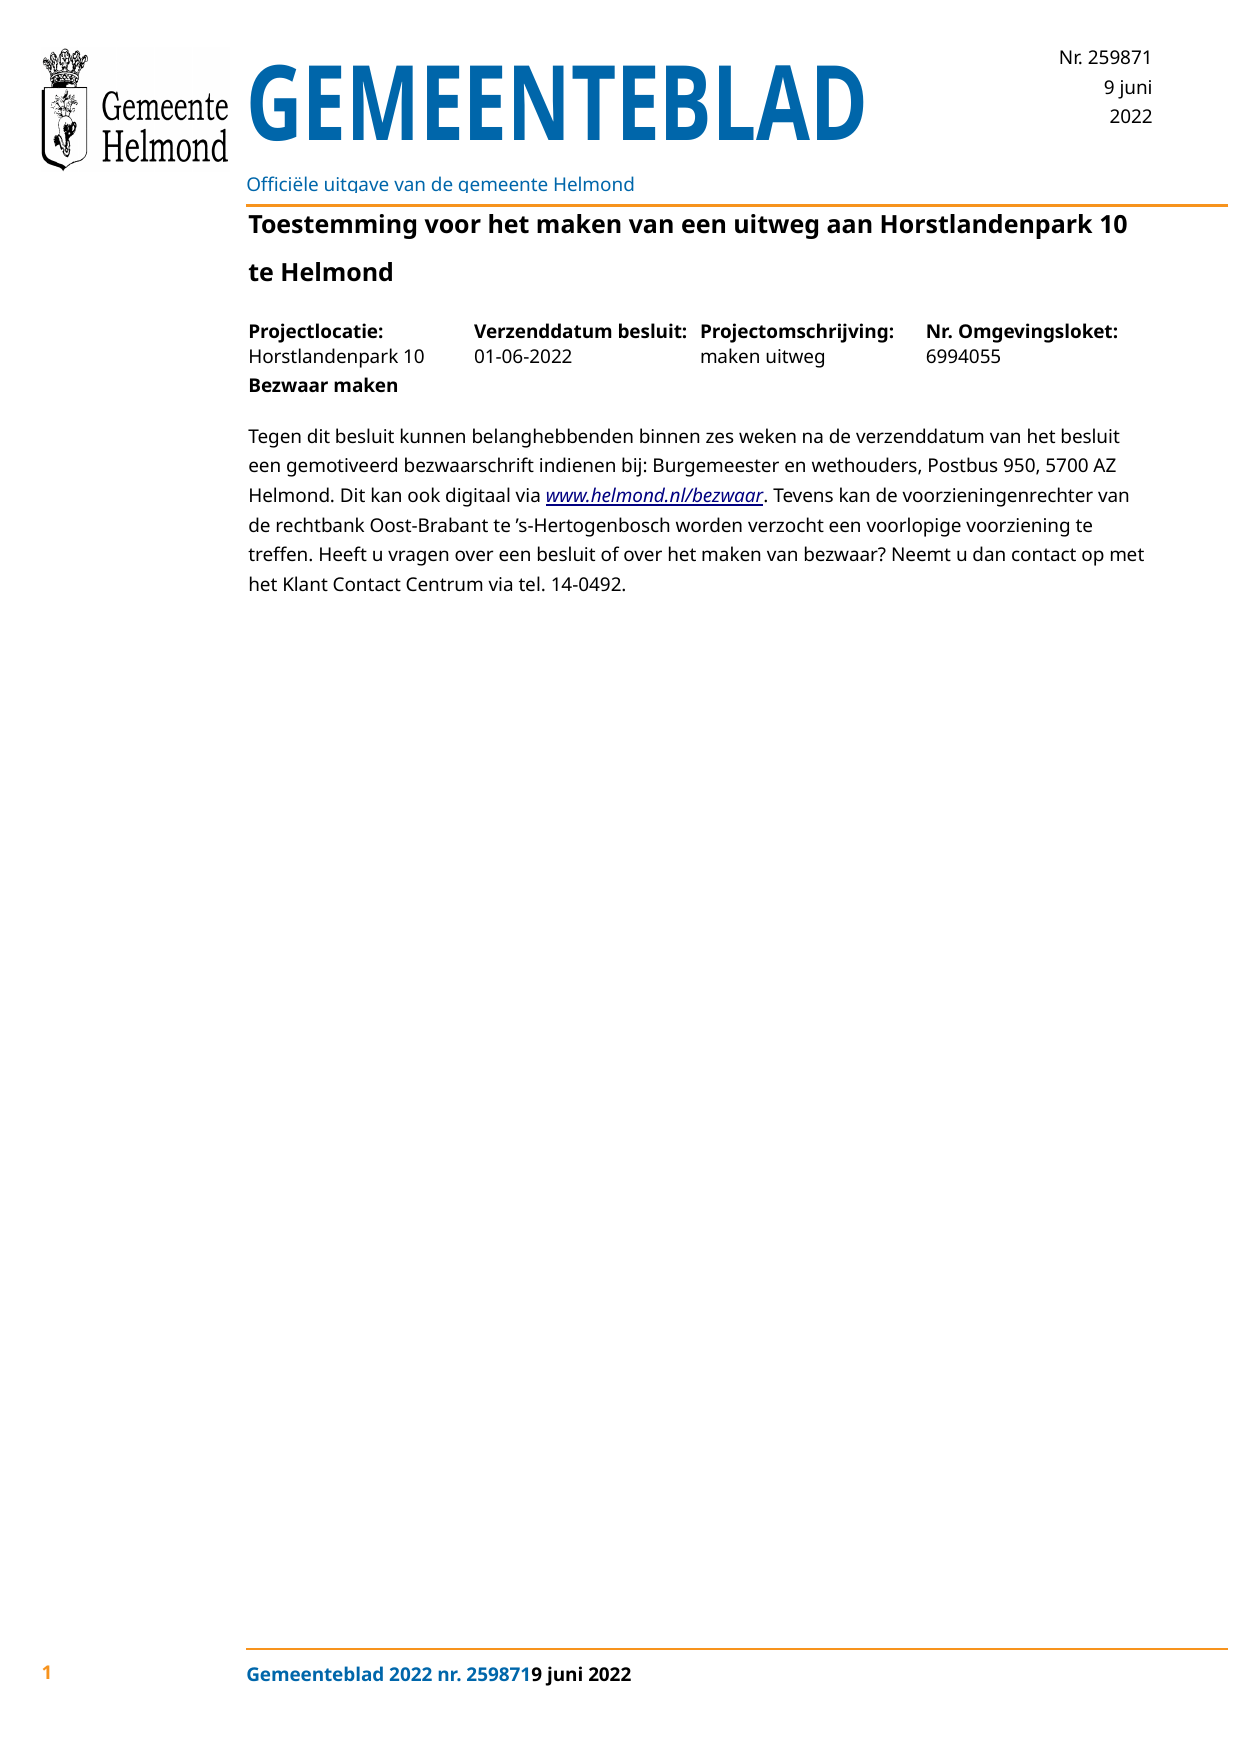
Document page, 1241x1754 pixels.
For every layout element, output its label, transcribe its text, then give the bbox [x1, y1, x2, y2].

table_cell maken uitweg [700, 344, 926, 369]
table_header Verzenddatum besluit: [474, 318, 700, 344]
text Tegen dit besluit kunnen belanghebbenden binnen zes weken na de verzenddatum van het besluit een gemotiveerd bezwaarschrift indienen bij: Burgemeester en wethouders, Postbus 950, 5700 AZ Helmond. Dit kan ook digitaal via www.helmond.nl/bezwaar. Tevens kan de voorzieningenrechter van de rechtbank Oost-Brabant te ’s-Hertogenbosch worden verzocht een voorlopige voorziening te treffen. Heeft u vragen over een besluit of over het maken van bezwaar? Neemt u dan contact op met het Klant Contact Centrum via tel. 14-0492. [248, 423, 1152, 597]
table_header Projectomschrijving: [700, 318, 926, 344]
table_cell 01-06-2022 [474, 344, 700, 369]
text Toestemming voor het maken van een uitweg aan Horstlandenpark 10 te Helmond [248, 207, 1152, 288]
text Bezwaar maken [248, 373, 1152, 398]
table_cell 6994055 [926, 344, 1152, 369]
table_header Nr. Omgevingsloket: [926, 318, 1152, 344]
table_header Projectlocatie: [248, 318, 474, 344]
picture [41, 47, 231, 172]
table_cell Horstlandenpark 10 [248, 344, 474, 369]
